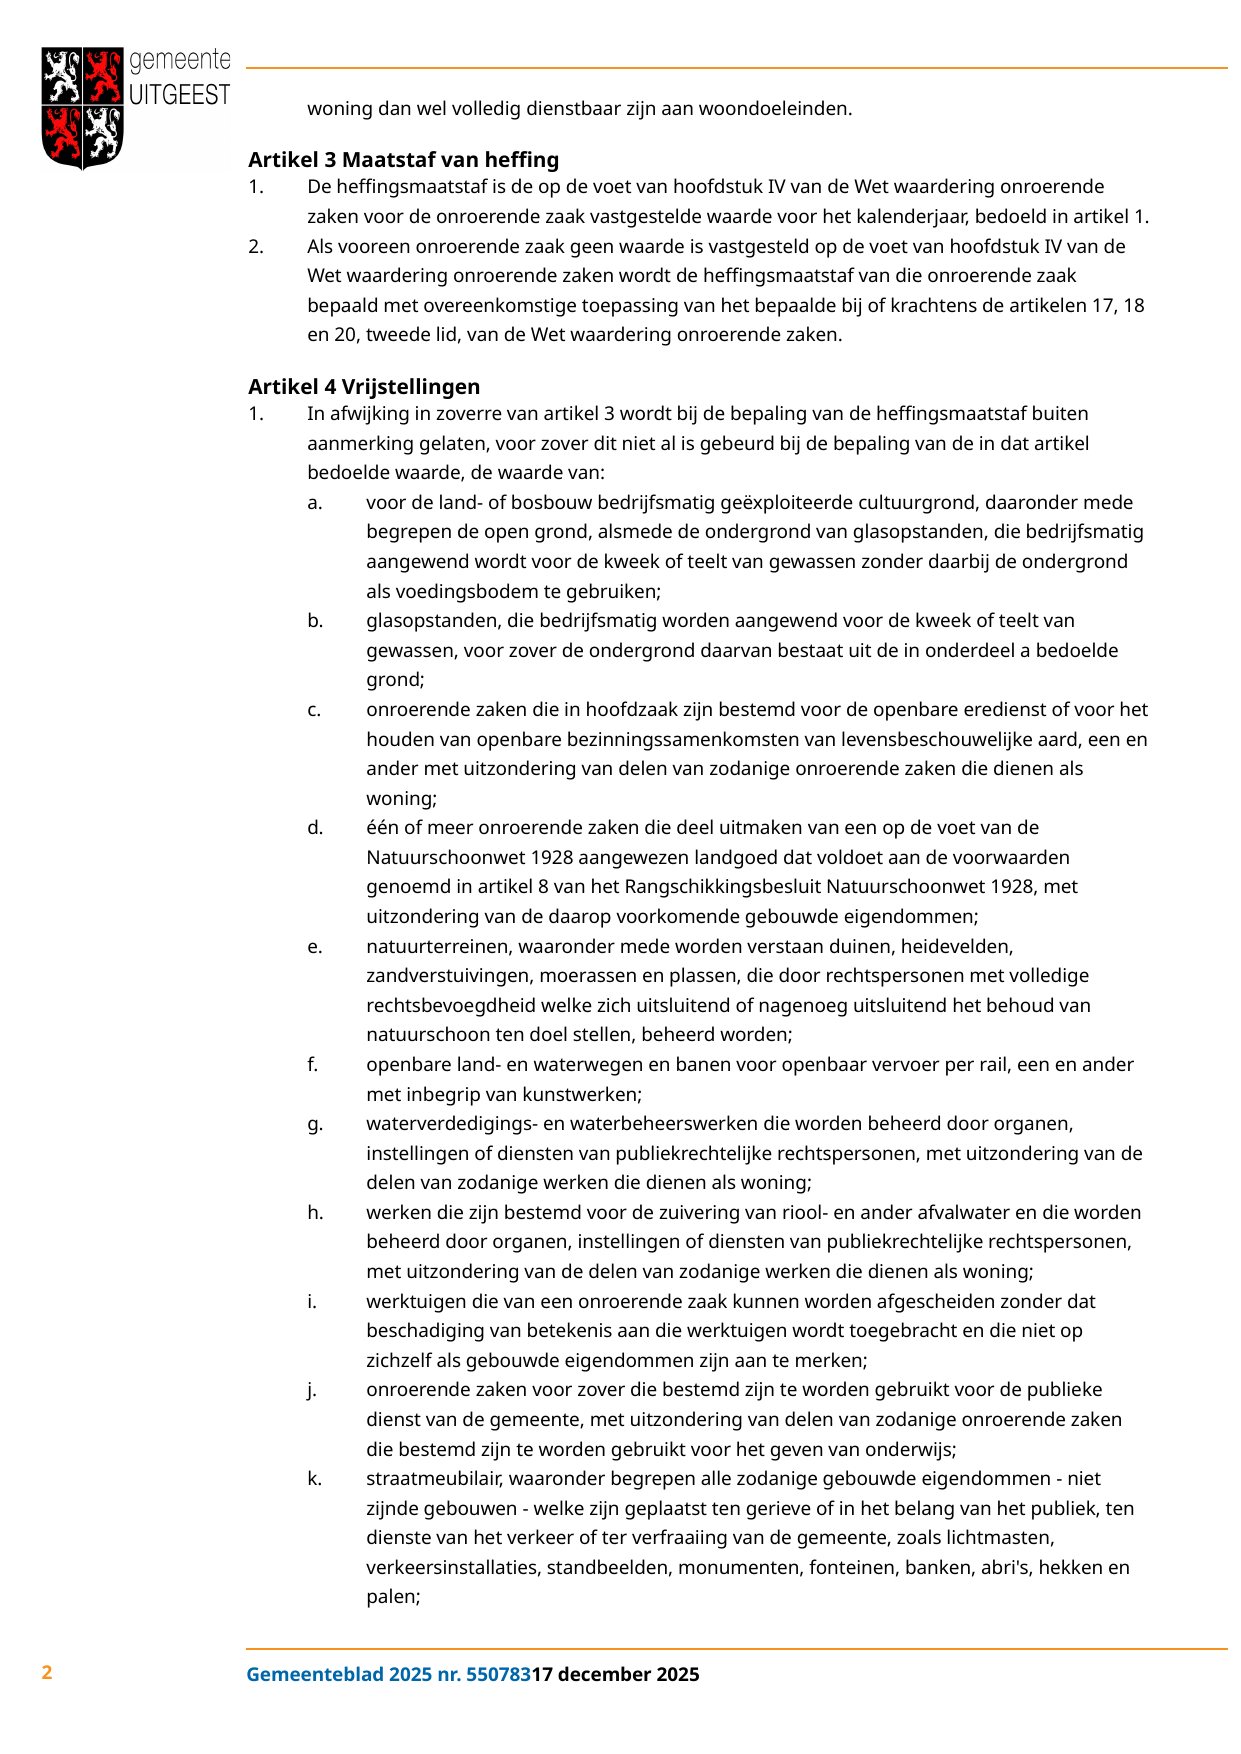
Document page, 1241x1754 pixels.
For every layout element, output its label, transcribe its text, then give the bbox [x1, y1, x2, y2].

list werktuigen die van een onroerende zaak kunnen worden afgescheiden zonder dat beschadiging van betekenis aan die werktuigen wordt toegebracht en die niet op zichzelf als gebouwde eigendommen zijn aan te merken; [307, 1288, 1152, 1373]
list Als vooreen onroerende zaak geen waarde is vastgesteld op de voet van hoofdstuk IV van de Wet waardering onroerende zaken wordt de heffingsmaatstaf van die onroerende zaak bepaald met overeenkomstige toepassing van het bepaalde bij of krachtens de artikelen 17, 18 en 20, tweede lid, van de Wet waardering onroerende zaken. [248, 233, 1152, 347]
list onroerende zaken die in hoofdzaak zijn bestemd voor de openbare eredienst of voor het houden van openbare bezinningssamenkomsten van levensbeschouwelijke aard, een en ander met uitzondering van delen van zodanige onroerende zaken die dienen als woning; [307, 696, 1152, 811]
list werken die zijn bestemd voor de zuivering van riool- en ander afvalwater en die worden beheerd door organen, instellingen of diensten van publiekrechtelijke rechtspersonen, met uitzondering van de delen van zodanige werken die dienen als woning; [307, 1199, 1152, 1284]
list voor de land- of bosbouw bedrijfsmatig geëxploiteerde cultuurgrond, daaronder mede begrepen de open grond, alsmede de ondergrond van glasopstanden, die bedrijfsmatig aangewend wordt voor de kweek of teelt van gewassen zonder daarbij de ondergrond als voedingsbodem te gebruiken; [307, 489, 1152, 604]
list glasopstanden, die bedrijfsmatig worden aangewend voor de kweek of teelt van gewassen, voor zover de ondergrond daarvan bestaat uit de in onderdeel a bedoelde grond; [307, 607, 1152, 692]
list onroerende zaken voor zover die bestemd zijn te worden gebruikt voor de publieke dienst van de gemeente, met uitzondering van delen van zodanige onroerende zaken die bestemd zijn te worden gebruikt voor het geven van onderwijs; [307, 1377, 1152, 1462]
list In afwijking in zoverre van artikel 3 wordt bij de bepaling van de heffingsmaatstaf buiten aanmerking gelaten, voor zover dit niet al is gebeurd bij de bepaling van de in dat artikel bedoelde waarde, de waarde van: [248, 400, 1152, 485]
list De heffingsmaatstaf is de op de voet van hoofdstuk IV van de Wet waardering onroerende zaken voor de onroerende zaak vastgestelde waarde voor het kalenderjaar, bedoeld in artikel 1. [248, 174, 1152, 229]
list straatmeubilair, waaronder begrepen alle zodanige gebouwde eigendommen - niet zijnde gebouwen - welke zijn geplaatst ten gerieve of in het belang van het publiek, ten dienste van het verkeer of ter verfraaiing van de gemeente, zoals lichtmasten, verkeersinstallaties, standbeelden, monumenten, fonteinen, banken, abri's, hekken en palen; [307, 1465, 1152, 1609]
list één of meer onroerende zaken die deel uitmaken van een op de voet van de Natuurschoonwet 1928 aangewezen landgoed dat voldoet aan de voorwaarden genoemd in artikel 8 van het Rangschikkingsbesluit Natuurschoonwet 1928, met uitzondering van de daarop voorkomende gebouwde eigendommen; [307, 814, 1152, 929]
list waterverdedigings- en waterbeheerswerken die worden beheerd door organen, instellingen of diensten van publiekrechtelijke rechtspersonen, met uitzondering van de delen van zodanige werken die dienen als woning; [307, 1110, 1152, 1195]
picture [41, 47, 231, 172]
list natuurterreinen, waaronder mede worden verstaan duinen, heidevelden, zandverstuivingen, moerassen en plassen, die door rechtspersonen met volledige rechtsbevoegdheid welke zich uitsluitend of nagenoeg uitsluitend het behoud van natuurschoon ten doel stellen, beheerd worden; [307, 933, 1152, 1047]
text Artikel 3 Maatstaf van heffing [248, 145, 1152, 174]
list openbare land- en waterwegen en banen voor openbaar vervoer per rail, een en ander met inbegrip van kunstwerken; [307, 1051, 1152, 1107]
list woning dan wel volledig dienstbaar zijn aan woondoeleinden. [248, 95, 1152, 121]
text Artikel 4 Vrijstellingen [248, 372, 1152, 400]
